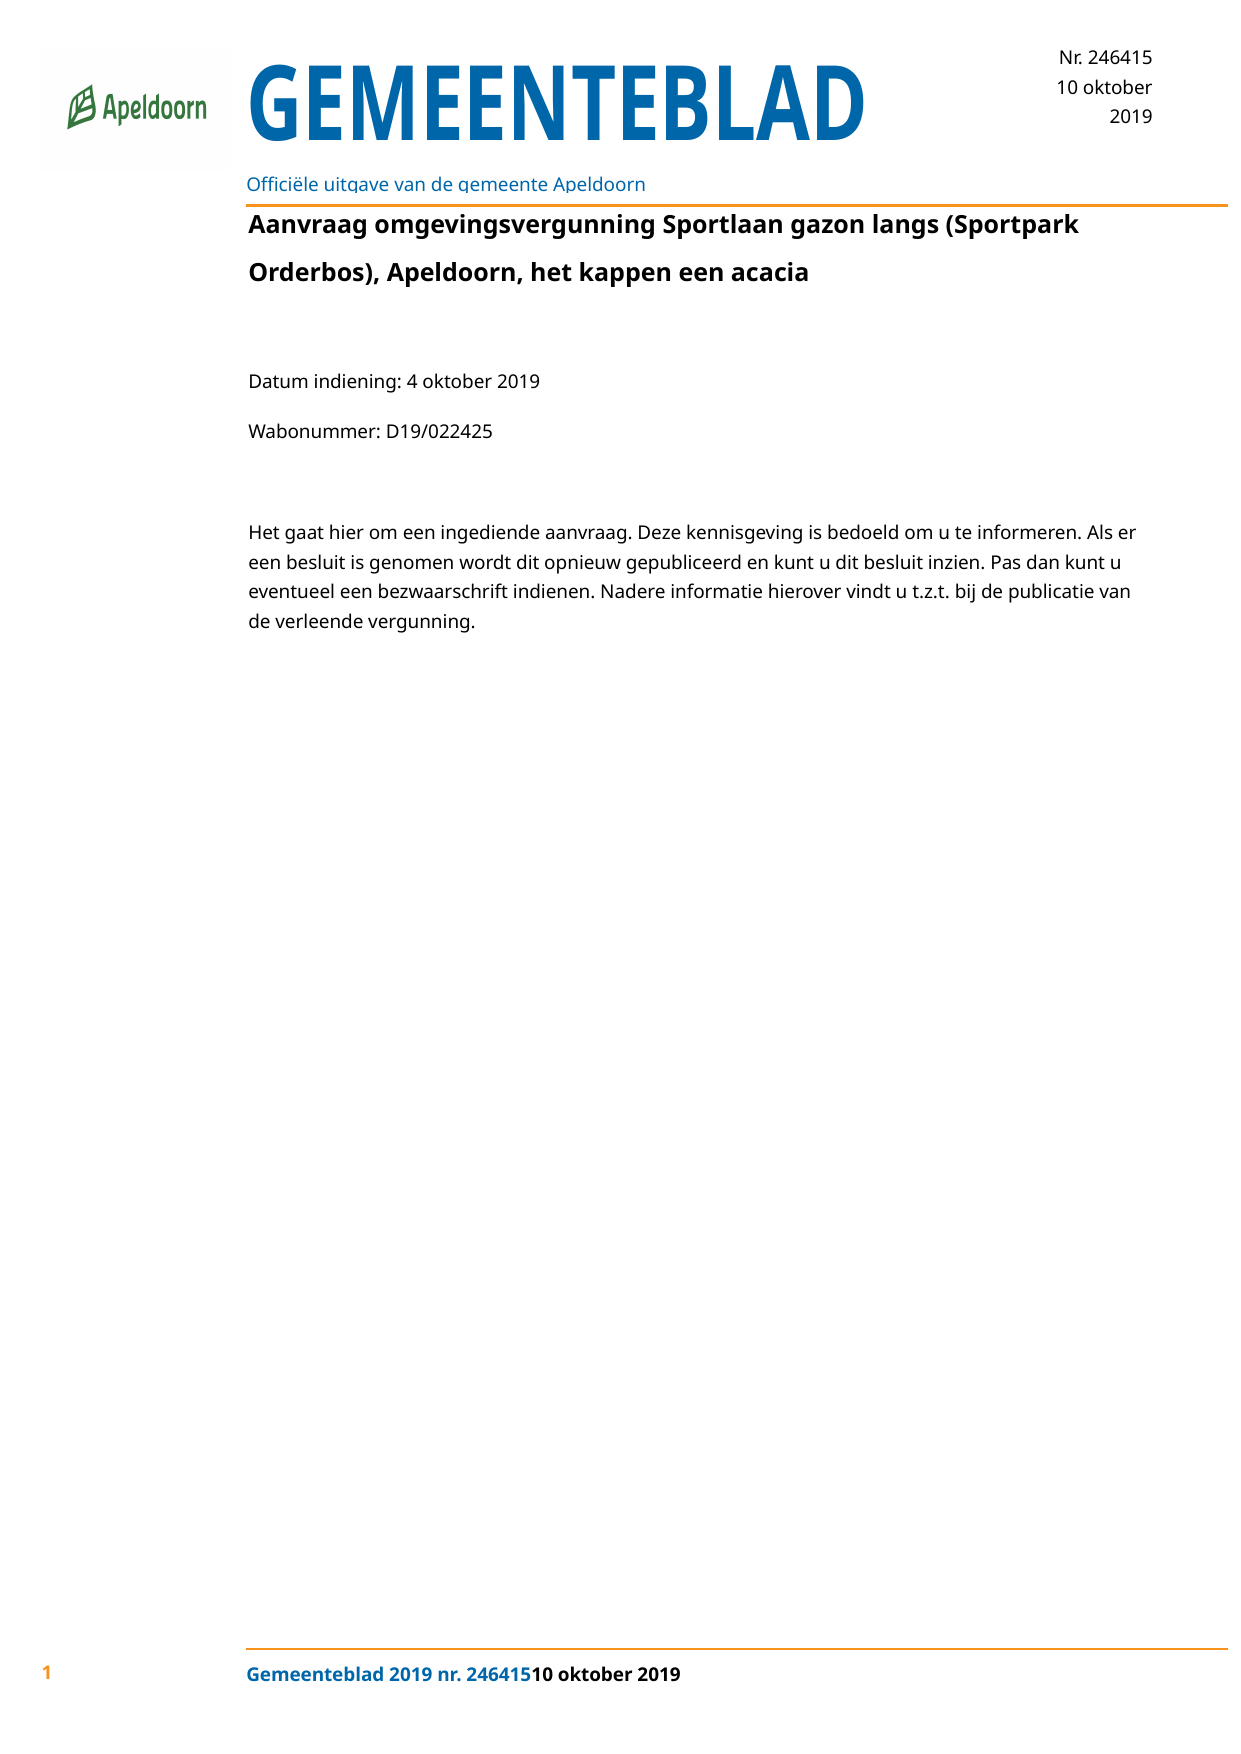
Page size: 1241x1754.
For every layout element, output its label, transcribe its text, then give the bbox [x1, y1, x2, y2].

text Wabonummer: D19/022425 [248, 419, 1152, 444]
picture [41, 47, 231, 172]
text Het gaat hier om een ingediende aanvraag. Deze kennisgeving is bedoeld om u te informeren. Als er een besluit is genomen wordt dit opnieuw gepubliceerd en kunt u dit besluit inzien. Pas dan kunt u eventueel een bezwaarschrift indienen. Nadere informatie hierover vindt u t.z.t. bij de publicatie van de verleende vergunning. [248, 519, 1152, 634]
text Aanvraag omgevingsvergunning Sportlaan gazon langs (Sportpark Orderbos), Apeldoorn, het kappen een acacia [248, 207, 1152, 288]
text Datum indiening: 4 oktober 2019 [248, 368, 1152, 394]
